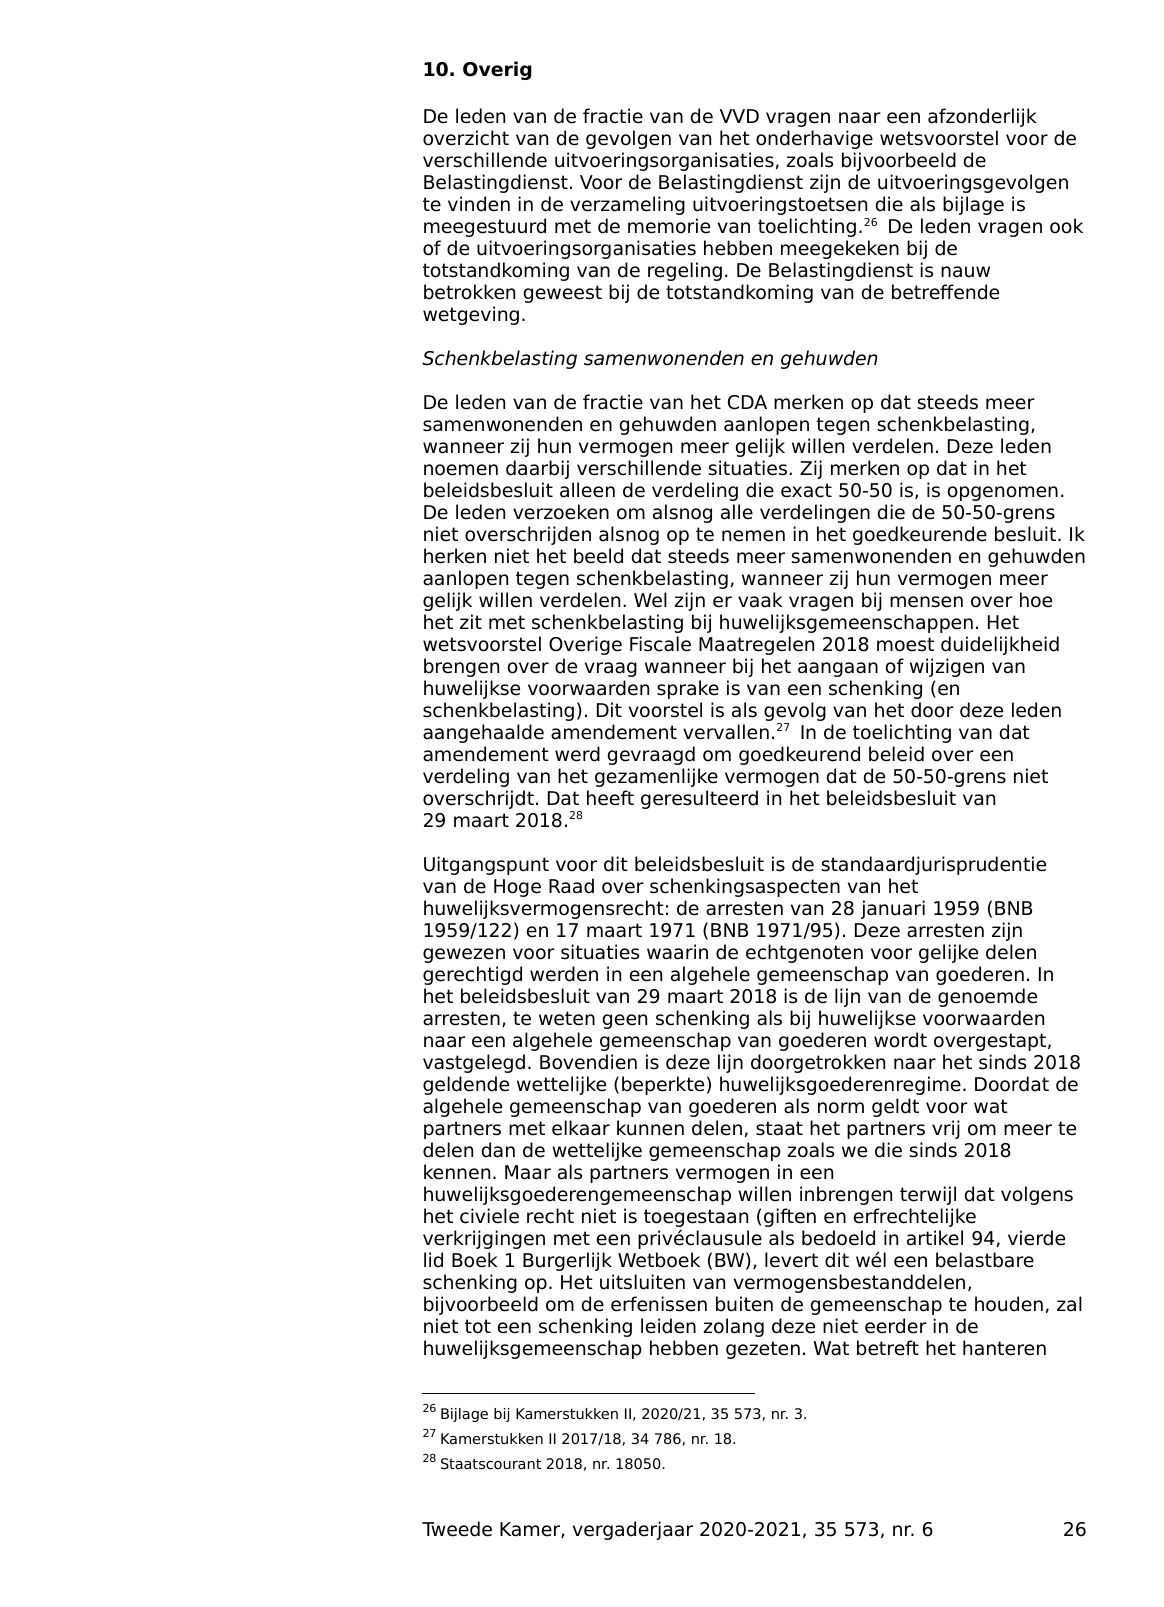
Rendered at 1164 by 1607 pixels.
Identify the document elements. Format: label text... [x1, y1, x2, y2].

text De leden van de fractie van de VVD vragen naar een afzonderlijk overzicht van de gevolgen van het onderhavige wetsvoorstel voor de verschillende uitvoeringsorganisaties, zoals bijvoorbeeld de Belastingdienst. Voor de Belastingdienst zijn de uitvoeringsgevolgen te vinden in de verzameling uitvoeringstoetsen die als bijlage is meegestuurd met de memorie van toelichting. De leden vragen ook of de uitvoeringsorganisaties hebben meegekeken bij de totstandkoming van de regeling. De Belastingdienst is nauw betrokken geweest bij de totstandkoming van de betreffende wetgeving. [422, 106, 1087, 326]
text Uitgangspunt voor dit beleidsbesluit is de standaardjurisprudentie van de Hoge Raad over schenkingsaspecten van het huwelijksvermogensrecht: de arresten van 28 januari 1959 (BNB 1959/122) en 17 maart 1971 (BNB 1971/95). Deze arresten zijn gewezen voor situaties waarin de echtgenoten voor gelijke delen gerechtigd werden in een algehele gemeenschap van goederen. In het beleidsbesluit van 29 maart 2018 is de lijn van de genoemde arresten, te weten geen schenking als bij huwelijkse voorwaarden naar een algehele gemeenschap van goederen wordt overgestapt, vastgelegd. Bovendien is deze lijn doorgetrokken naar het sinds 2018 geldende wettelijke (beperkte) huwelijksgoederenregime. Doordat de algehele gemeenschap van goederen als norm geldt voor wat partners met elkaar kunnen delen, staat het partners vrij om meer te delen dan de wettelijke gemeenschap zoals we die sinds 2018 kennen. Maar als partners vermogen in een huwelijksgoederengemeenschap willen inbrengen terwijl dat volgens het civiele recht niet is toegestaan (giften en erfrechtelijke verkrijgingen met een privéclausule als bedoeld in artikel 94, vierde lid Boek 1 Burgerlijk Wetboek (BW), levert dit wél een belastbare schenking op. Het uitsluiten van vermogensbestanddelen, bijvoorbeeld om de erfenissen buiten de gemeenschap te houden, zal niet tot een schenking leiden zolang deze niet eerder in de huwelijksgemeenschap hebben gezeten. Wat betreft het hanteren [422, 854, 1087, 1359]
text Bijlage bij Kamerstukken II, 2020/21, 35 573, nr. 3. [422, 1402, 1087, 1424]
text De leden van de fractie van het CDA merken op dat steeds meer samenwonenden en gehuwden aanlopen tegen schenkbelasting, wanneer zij hun vermogen meer gelijk willen verdelen. Deze leden noemen daarbij verschillende situaties. Zij merken op dat in het beleidsbesluit alleen de verdeling die exact 50-50 is, is opgenomen. De leden verzoeken om alsnog alle verdelingen die de 50-50-grens niet overschrijden alsnog op te nemen in het goedkeurende besluit. Ik herken niet het beeld dat steeds meer samenwonenden en gehuwden aanlopen tegen schenkbelasting, wanneer zij hun vermogen meer gelijk willen verdelen. Wel zijn er vaak vragen bij mensen over hoe het zit met schenkbelasting bij huwelijksgemeenschappen. Het wetsvoorstel Overige Fiscale Maatregelen 2018 moest duidelijkheid brengen over de vraag wanneer bij het aangaan of wijzigen van huwelijkse voorwaarden sprake is van een schenking (en schenkbelasting). Dit voorstel is als gevolg van het door deze leden aangehaalde amendement vervallen. In de toelichting van dat amendement werd gevraagd om goedkeurend beleid over een verdeling van het gezamenlijke vermogen dat de 50-50-grens niet overschrijdt. Dat heeft geresulteerd in het beleidsbesluit van 29 maart 2018. [422, 392, 1087, 832]
subtitle 10. Overig [422, 59, 1087, 81]
text Kamerstukken II 2017/18, 34 786, nr. 18. [422, 1427, 1087, 1449]
subtitle Schenkbelasting samenwonenden en gehuwden [422, 348, 1087, 370]
text Staatscourant 2018, nr. 18050. [422, 1452, 1087, 1474]
